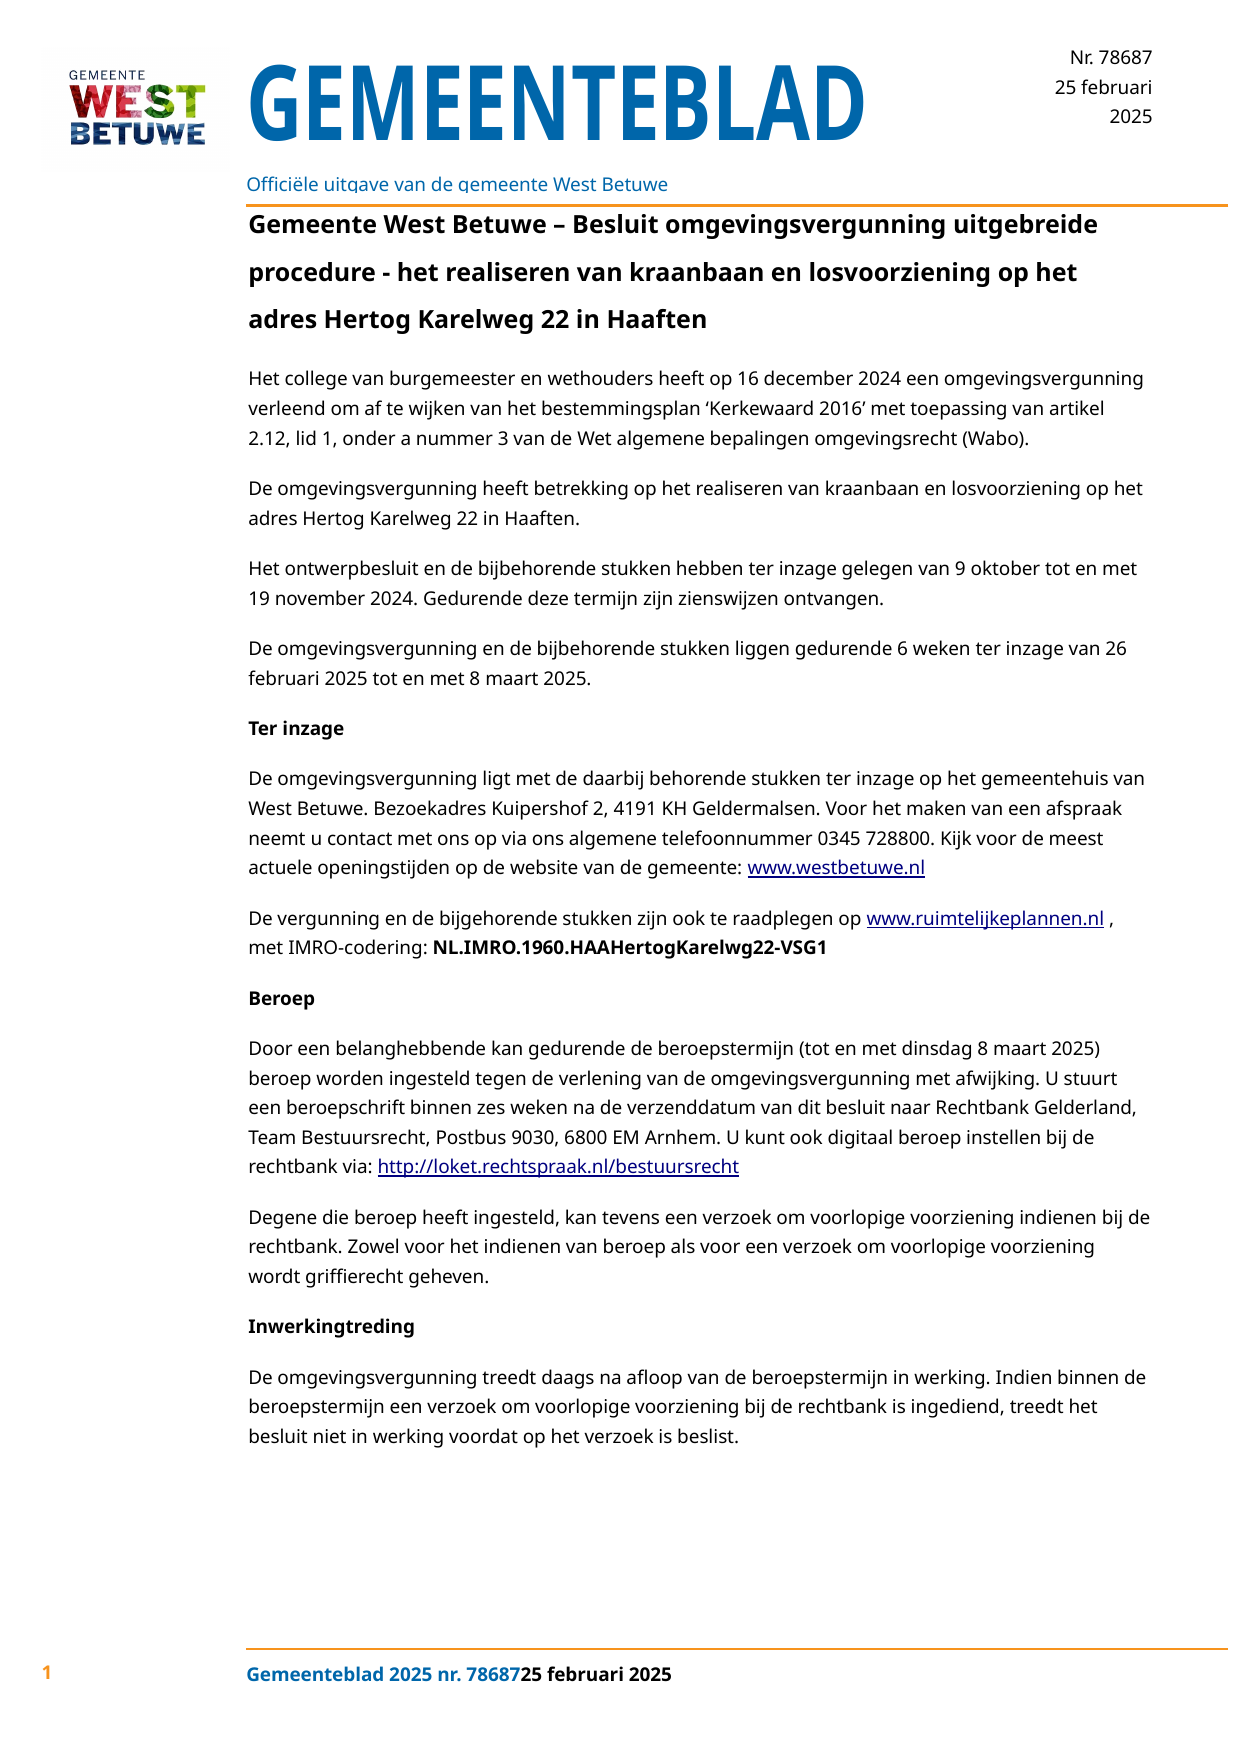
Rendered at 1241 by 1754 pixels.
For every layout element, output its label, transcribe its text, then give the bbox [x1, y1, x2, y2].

text Het college van burgemeester en wethouders heeft op 16 december 2024 een omgevingsvergunning verleend om af te wijken van het bestemmingsplan ‘Kerkewaard 2016’ met toepassing van artikel 2.12, lid 1, onder a nummer 3 van de Wet algemene bepalingen omgevingsrecht (Wabo). [248, 366, 1152, 450]
text De omgevingsvergunning en de bijbehorende stukken liggen gedurende 6 weken ter inzage van 26 februari 2025 tot en met 8 maart 2025. [248, 635, 1152, 690]
text Het ontwerpbesluit en de bijbehorende stukken hebben ter inzage gelegen van 9 oktober tot en met 19 november 2024. Gedurende deze termijn zijn zienswijzen ontvangen. [248, 555, 1152, 610]
text De omgevingsvergunning heeft betrekking op het realiseren van kraanbaan en losvoorziening op het adres Hertog Karelweg 22 in Haaften. [248, 475, 1152, 530]
text Inwerkingtreding [248, 1313, 1152, 1339]
text Degene die beroep heeft ingesteld, kan tevens een verzoek om voorlopige voorziening indienen bij de rechtbank. Zowel voor het indienen van beroep als voor een verzoek om voorlopige voorziening wordt griffierecht geheven. [248, 1204, 1152, 1289]
text Door een belanghebbende kan gedurende de beroepstermijn (tot en met dinsdag 8 maart 2025) beroep worden ingesteld tegen de verlening van de omgevingsvergunning met afwijking. U stuurt een beroepschrift binnen zes weken na de verzenddatum van dit besluit naar Rechtbank Gelderland, Team Bestuursrecht, Postbus 9030, 6800 EM Arnhem. U kunt ook digitaal beroep instellen bij de rechtbank via: http://loket.rechtspraak.nl/bestuursrecht [248, 1035, 1152, 1179]
picture [41, 47, 231, 172]
text Ter inzage [248, 715, 1152, 741]
text Beroep [248, 985, 1152, 1010]
text De vergunning en de bijgehorende stukken zijn ook te raadplegen op www.ruimtelijkeplannen.nl , met IMRO-codering: NL.IMRO.1960.HAAHertogKarelwg22-VSG1 [248, 905, 1152, 960]
text Gemeente West Betuwe – Besluit omgevingsvergunning uitgebreide procedure - het realiseren van kraanbaan en losvoorziening op het adres Hertog Karelweg 22 in Haaften [248, 207, 1152, 336]
text De omgevingsvergunning ligt met de daarbij behorende stukken ter inzage op het gemeentehuis van West Betuwe. Bezoekadres Kuipershof 2, 4191 KH Geldermalsen. Voor het maken van een afspraak neemt u contact met ons op via ons algemene telefoonnummer 0345 728800. Kijk voor de meest actuele openingstijden op de website van de gemeente: www.westbetuwe.nl [248, 766, 1152, 880]
text De omgevingsvergunning treedt daags na afloop van de beroepstermijn in werking. Indien binnen de beroepstermijn een verzoek om voorlopige voorziening bij de rechtbank is ingediend, treedt het besluit niet in werking voordat op het verzoek is beslist. [248, 1364, 1152, 1449]
